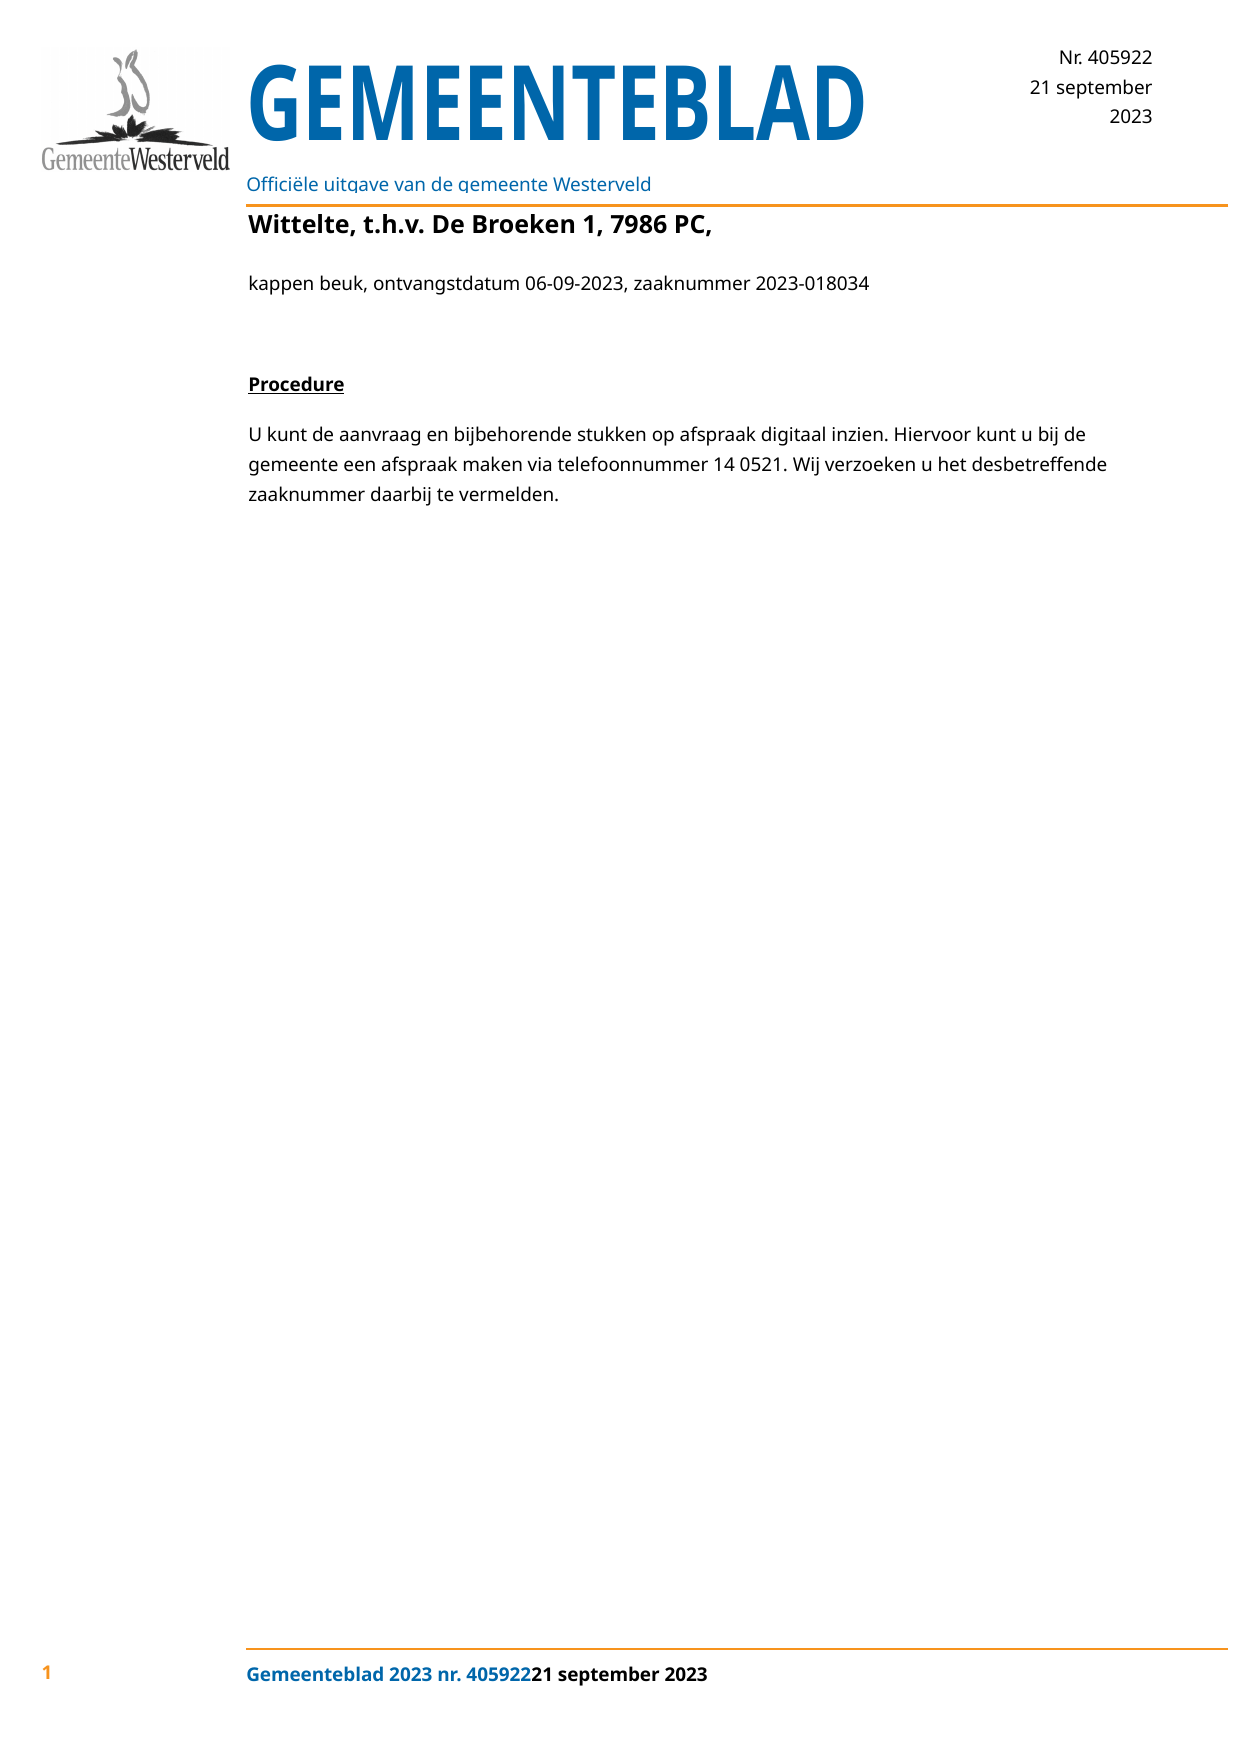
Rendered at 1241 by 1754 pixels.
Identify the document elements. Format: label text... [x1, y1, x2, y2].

text kappen beuk, ontvangstdatum 06-09-2023, zaaknummer 2023-018034 [248, 270, 1152, 296]
text Procedure [248, 371, 1152, 397]
text Wittelte, t.h.v. De Broeken 1, 7986 PC, [248, 207, 1152, 241]
picture [41, 47, 231, 172]
text U kunt de aanvraag en bijbehorende stukken op afspraak digitaal inzien. Hiervoor kunt u bij de gemeente een afspraak maken via telefoonnummer 14 0521. Wij verzoeken u het desbetreffende zaaknummer daarbij te vermelden. [248, 422, 1152, 506]
